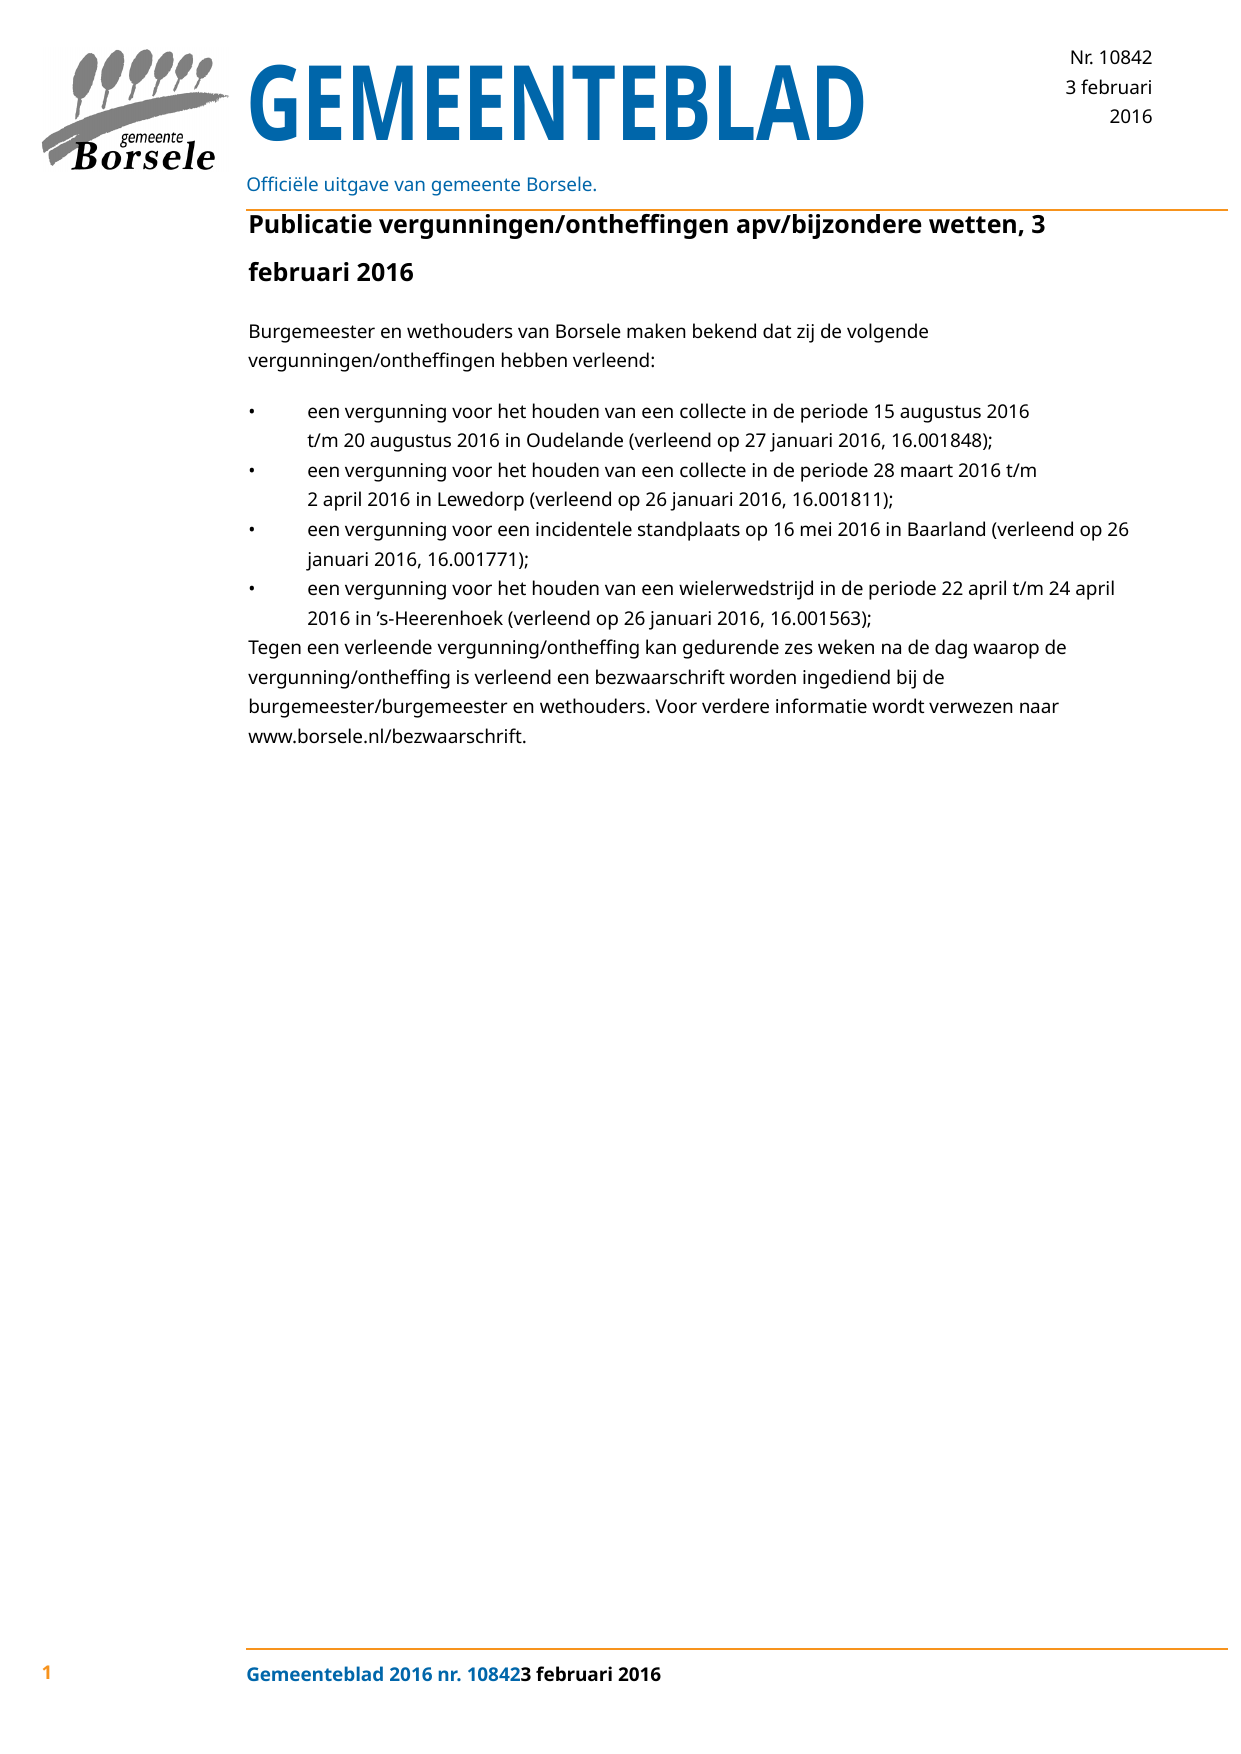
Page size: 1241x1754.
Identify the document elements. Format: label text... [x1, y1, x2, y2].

list 2 april 2016 in Lewedorp (verleend op 26 januari 2016, 16.001811); [248, 487, 1152, 512]
text Publicatie vergunningen/ontheffingen apv/bijzondere wetten, 3 februari 2016 [248, 211, 1152, 288]
list een vergunning voor een incidentele standplaats op 16 mei 2016 in Baarland (verleend op 26 januari 2016, 16.001771); [248, 516, 1152, 572]
list een vergunning voor het houden van een collecte in de periode 15 augustus 2016 [248, 398, 1152, 424]
text Tegen een verleende vergunning/ontheffing kan gedurende zes weken na de dag waarop de vergunning/ontheffing is verleend een bezwaarschrift worden ingediend bij de burgemeester/burgemeester en wethouders. Voor verdere informatie wordt verwezen naar www.borsele.nl/bezwaarschrift. [248, 634, 1152, 749]
list t/m 20 augustus 2016 in Oudelande (verleend op 27 januari 2016, 16.001848); [248, 427, 1152, 453]
list een vergunning voor het houden van een wielerwedstrijd in de periode 22 april t/m 24 april 2016 in ’s-Heerenhoek (verleend op 26 januari 2016, 16.001563); [248, 575, 1152, 631]
picture [41, 47, 231, 172]
text Burgemeester en wethouders van Borsele maken bekend dat zij de volgende vergunningen/ontheffingen hebben verleend: [248, 318, 1152, 373]
list een vergunning voor het houden van een collecte in de periode 28 maart 2016 t/m [248, 457, 1152, 483]
